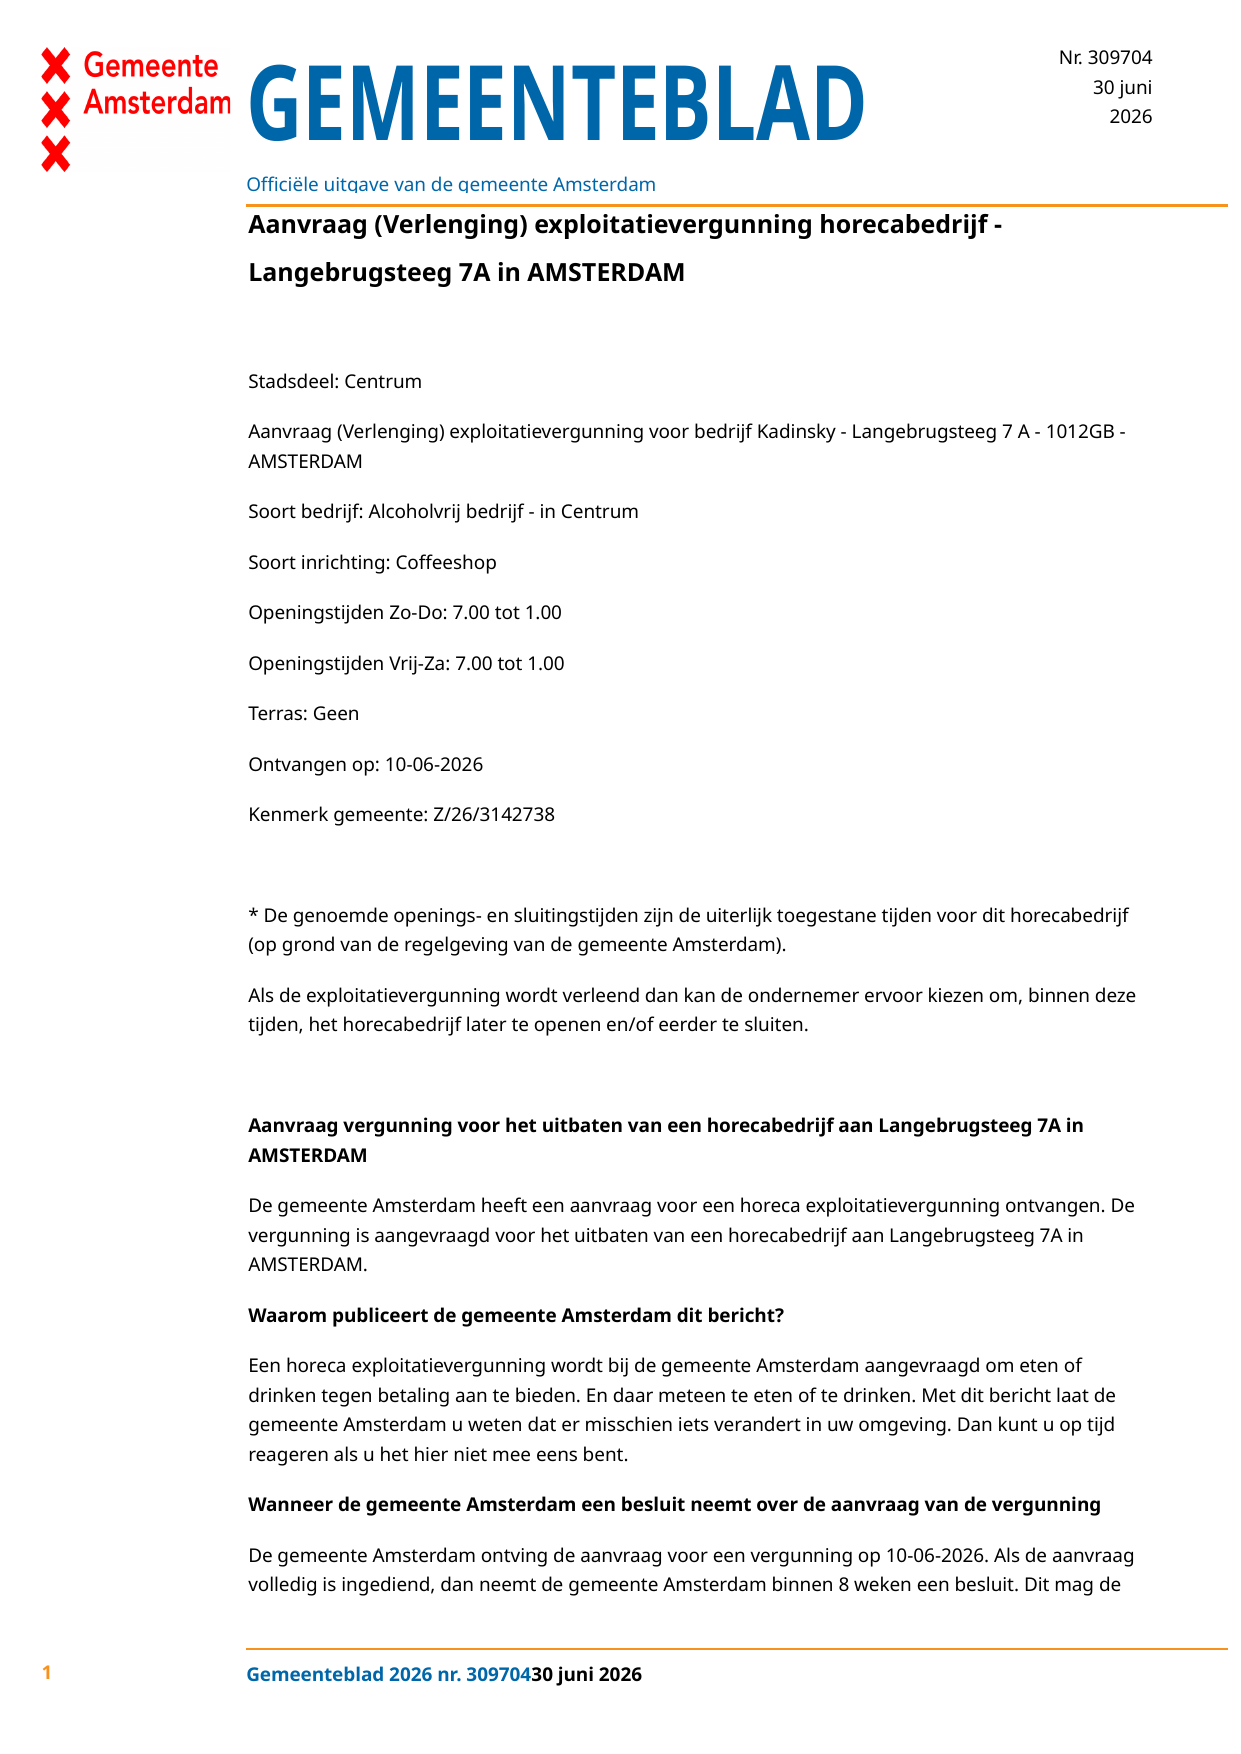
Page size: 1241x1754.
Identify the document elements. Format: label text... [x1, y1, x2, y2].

text Aanvraag (Verlenging) exploitatievergunning horecabedrijf - Langebrugsteeg 7A in AMSTERDAM [248, 207, 1152, 288]
text Kenmerk gemeente: Z/26/3142738 [248, 801, 1152, 827]
text De gemeente Amsterdam ontving de aanvraag voor een vergunning op 10-06-2026. Als de aanvraag volledig is ingediend, dan neemt de gemeente Amsterdam binnen 8 weken een besluit. Dit mag de [248, 1542, 1152, 1597]
text Als de exploitatievergunning wordt verleend dan kan de ondernemer ervoor kiezen om, binnen deze tijden, het horecabedrijf later te openen en/of eerder te sluiten. [248, 982, 1152, 1037]
text Soort inrichting: Coffeeshop [248, 549, 1152, 575]
text Aanvraag (Verlenging) exploitatievergunning voor bedrijf Kadinsky - Langebrugsteeg 7 A - 1012GB - AMSTERDAM [248, 419, 1152, 474]
text Een horeca exploitatievergunning wordt bij de gemeente Amsterdam aangevraagd om eten of drinken tegen betaling aan te bieden. En daar meteen te eten of te drinken. Met dit bericht laat de gemeente Amsterdam u weten dat er misschien iets verandert in uw omgeving. Dan kunt u op tijd reageren als u het hier niet mee eens bent. [248, 1352, 1152, 1467]
text Terras: Geen [248, 700, 1152, 726]
text Openingstijden Zo-Do: 7.00 tot 1.00 [248, 599, 1152, 625]
text * De genoemde openings- en sluitingstijden zijn de uiterlijk toegestane tijden voor dit horecabedrijf (op grond van de regelgeving van de gemeente Amsterdam). [248, 902, 1152, 957]
text Wanneer de gemeente Amsterdam een besluit neemt over de aanvraag van de vergunning [248, 1492, 1152, 1517]
text Aanvraag vergunning voor het uitbaten van een horecabedrijf aan Langebrugsteeg 7A in AMSTERDAM [248, 1112, 1152, 1168]
text Openingstijden Vrij-Za: 7.00 tot 1.00 [248, 650, 1152, 676]
text De gemeente Amsterdam heeft een aanvraag voor een horeca exploitatievergunning ontvangen. De vergunning is aangevraagd voor het uitbaten van een horecabedrijf aan Langebrugsteeg 7A in AMSTERDAM. [248, 1192, 1152, 1277]
text Ontvangen op: 10-06-2026 [248, 751, 1152, 777]
text Soort bedrijf: Alcoholvrij bedrijf - in Centrum [248, 499, 1152, 524]
picture [41, 47, 231, 172]
text Waarom publiceert de gemeente Amsterdam dit bericht? [248, 1302, 1152, 1328]
text Stadsdeel: Centrum [248, 368, 1152, 394]
